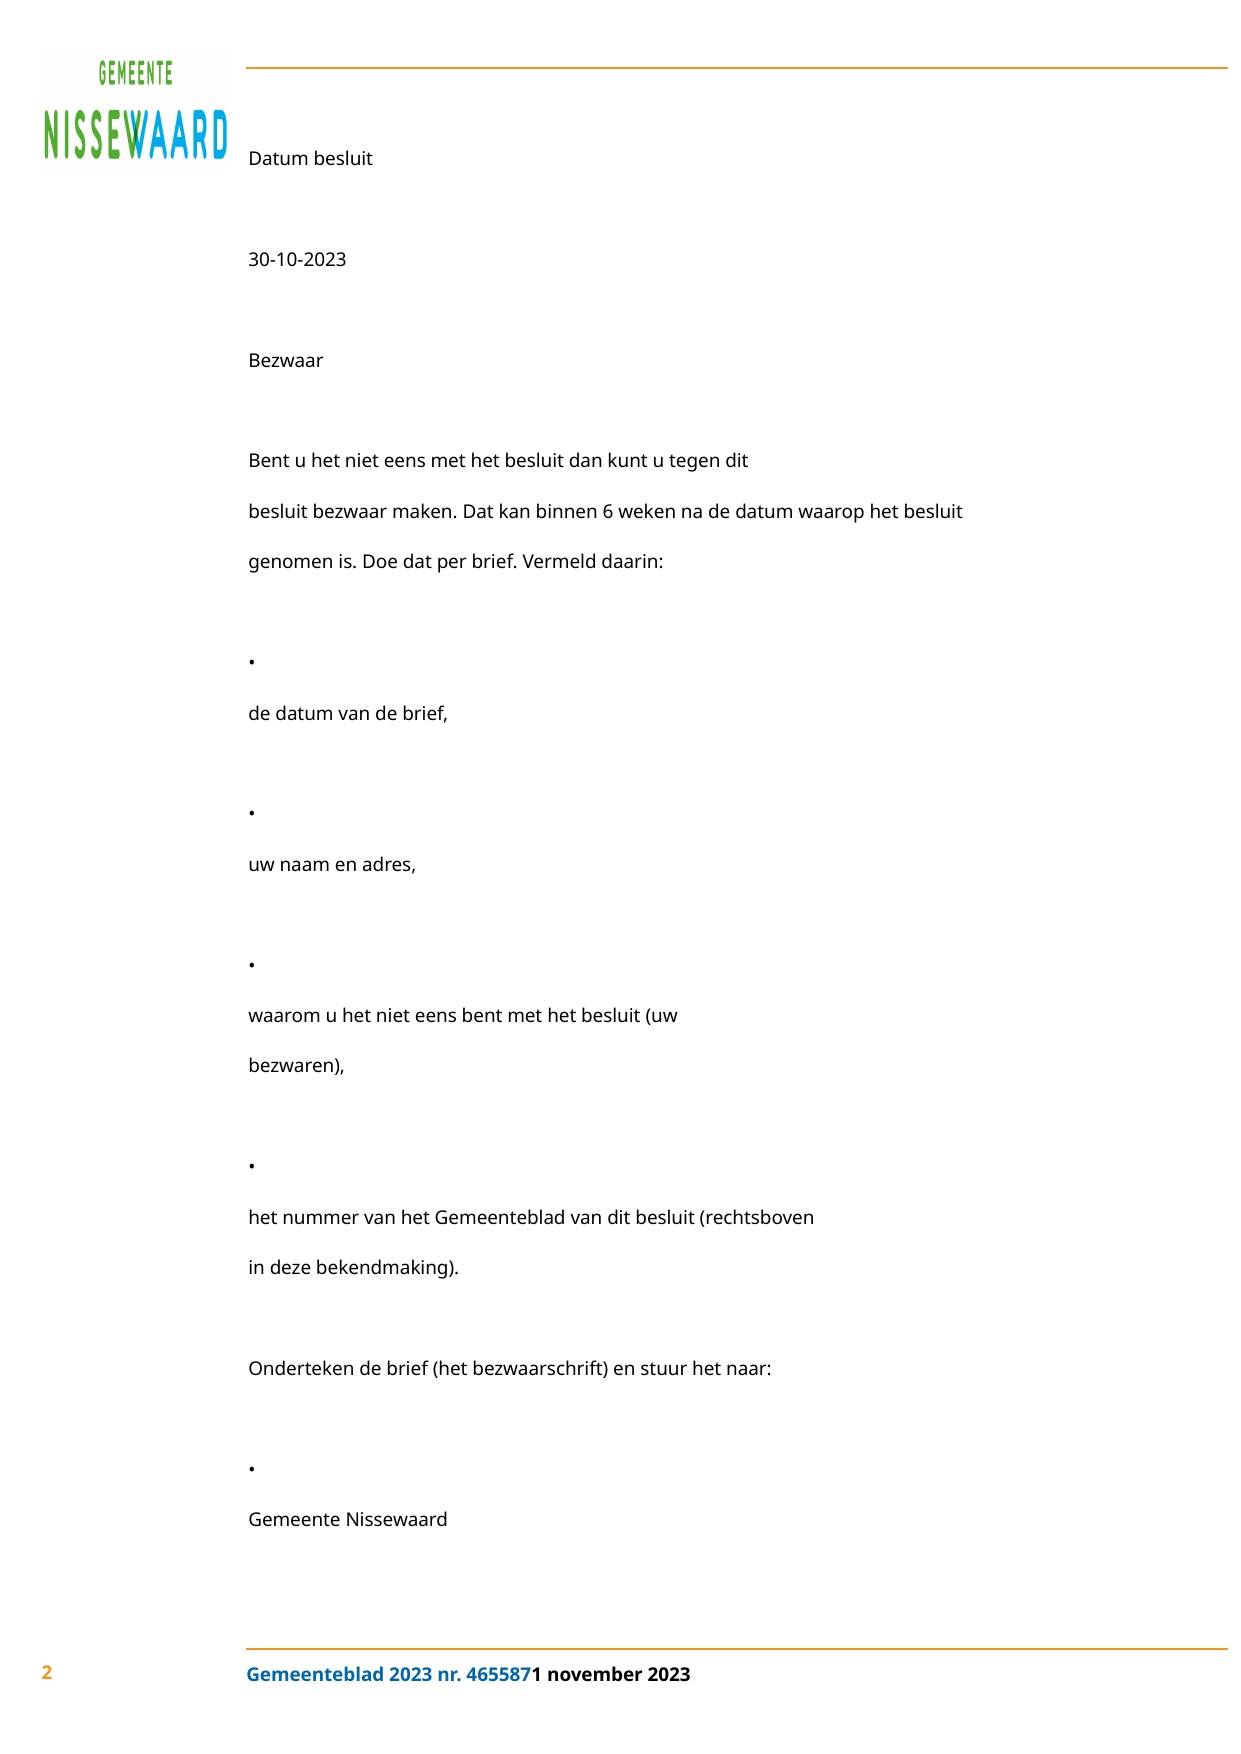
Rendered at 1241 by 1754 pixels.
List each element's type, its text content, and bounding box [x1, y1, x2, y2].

text • [248, 1153, 1152, 1179]
picture [41, 47, 231, 172]
text Gemeente Nissewaard [248, 1506, 1152, 1532]
text • [248, 649, 1152, 675]
text Bezwaar [248, 347, 1152, 373]
text genomen is. Doe dat per brief. Vermeld daarin: [248, 548, 1152, 574]
text Onderteken de brief (het bezwaarschrift) en stuur het naar: [248, 1355, 1152, 1381]
text uw naam en adres, [248, 851, 1152, 877]
text in deze bekendmaking). [248, 1254, 1152, 1280]
text • [248, 952, 1152, 978]
text • [248, 801, 1152, 826]
text Bent u het niet eens met het besluit dan kunt u tegen dit [248, 448, 1152, 473]
text waarom u het niet eens bent met het besluit (uw [248, 1002, 1152, 1028]
text 30-10-2023 [248, 246, 1152, 272]
text het nummer van het Gemeenteblad van dit besluit (rechtsboven [248, 1204, 1152, 1230]
text besluit bezwaar maken. Dat kan binnen 6 weken na de datum waarop het besluit [248, 498, 1152, 524]
text bezwaren), [248, 1053, 1152, 1078]
text Datum besluit [248, 145, 1152, 171]
text de datum van de brief, [248, 700, 1152, 726]
text • [248, 1456, 1152, 1482]
